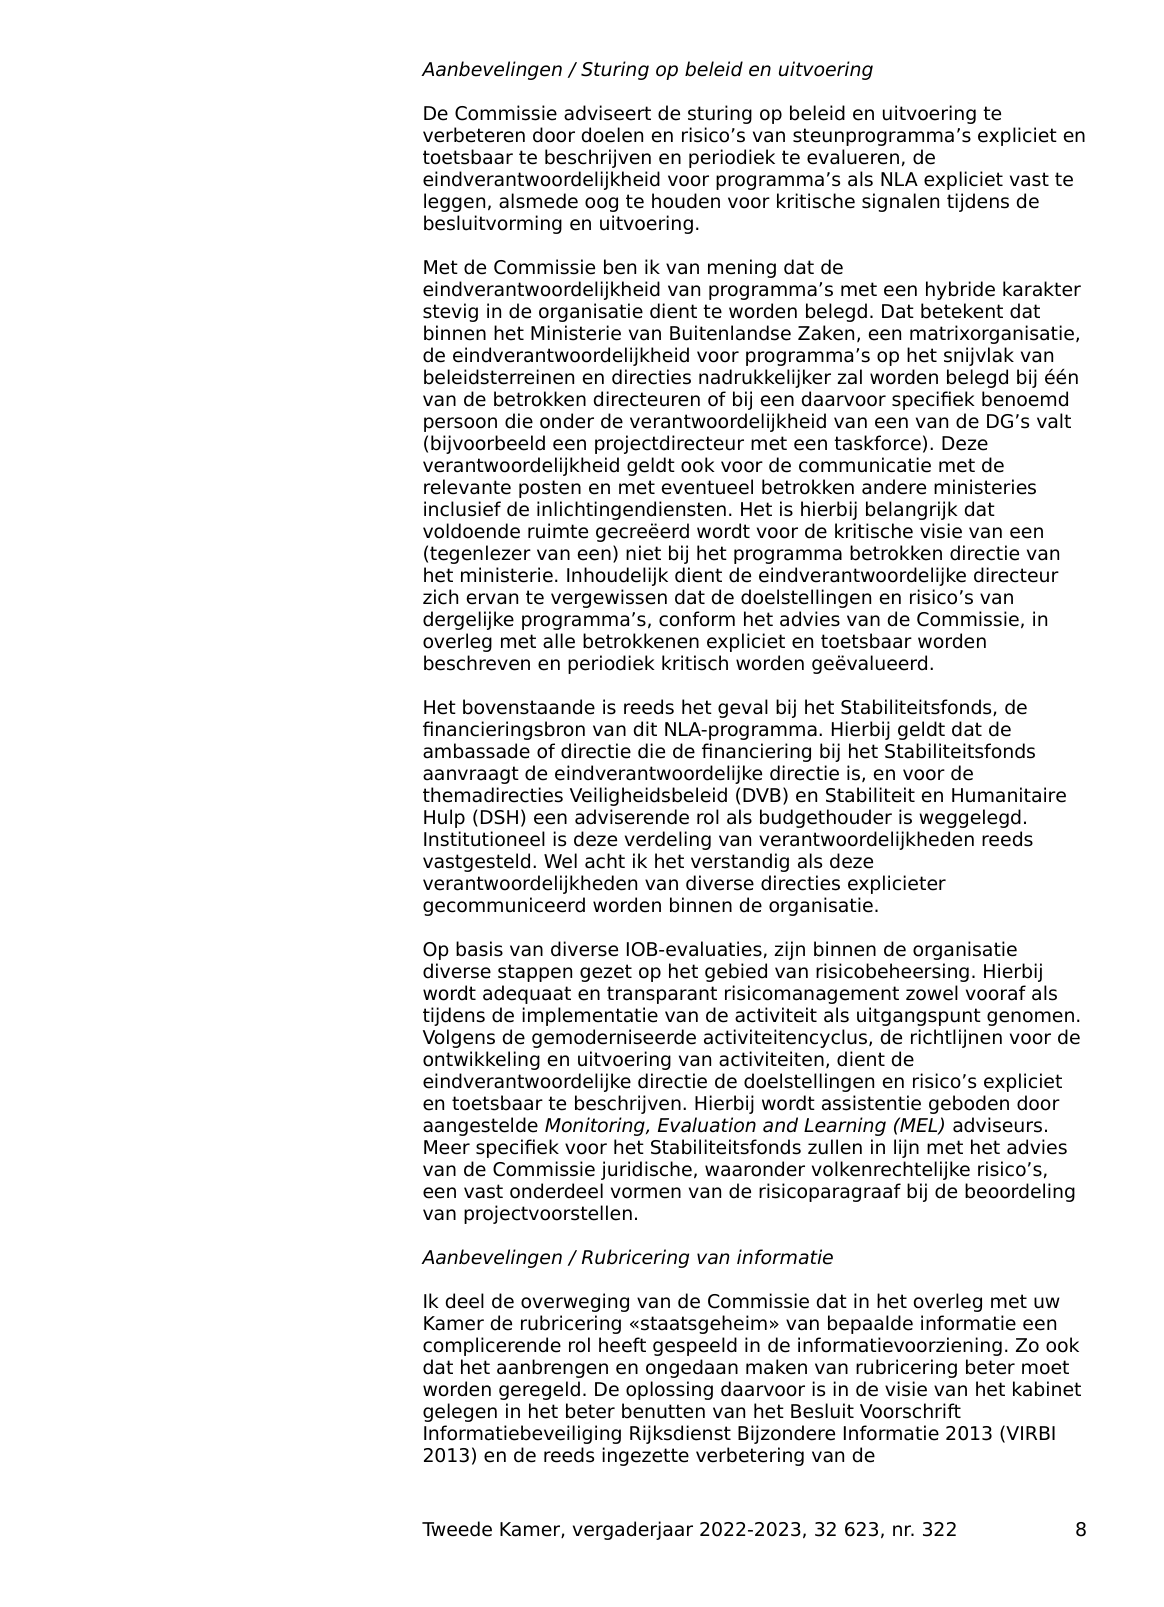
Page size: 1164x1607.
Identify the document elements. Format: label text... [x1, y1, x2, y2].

text Het bovenstaande is reeds het geval bij het Stabiliteitsfonds, de financieringsbron van dit NLA-programma. Hierbij geldt dat de ambassade of directie die de financiering bij het Stabiliteitsfonds aanvraagt de eindverantwoordelijke directie is, en voor de themadirecties Veiligheidsbeleid (DVB) en Stabiliteit en Humanitaire Hulp (DSH) een adviserende rol als budgethouder is weggelegd. Institutioneel is deze verdeling van verantwoordelijkheden reeds vastgesteld. Wel acht ik het verstandig als deze verantwoordelijkheden van diverse directies explicieter gecommuniceerd worden binnen de organisatie. [422, 697, 1087, 917]
text De Commissie adviseert de sturing op beleid en uitvoering te verbeteren door doelen en risico’s van steunprogramma’s expliciet en toetsbaar te beschrijven en periodiek te evalueren, de eindverantwoordelijkheid voor programma’s als NLA expliciet vast te leggen, alsmede oog te houden voor kritische signalen tijdens de besluitvorming en uitvoering. [422, 103, 1087, 235]
subtitle Aanbevelingen / Rubricering van informatie [422, 1247, 1087, 1269]
text Met de Commissie ben ik van mening dat de eindverantwoordelijkheid van programma’s met een hybride karakter stevig in de organisatie dient te worden belegd. Dat betekent dat binnen het Ministerie van Buitenlandse Zaken, een matrixorganisatie, de eindverantwoordelijkheid voor programma’s op het snijvlak van beleidsterreinen en directies nadrukkelijker zal worden belegd bij één van de betrokken directeuren of bij een daarvoor specifiek benoemd persoon die onder de verantwoordelijkheid van een van de DG’s valt (bijvoorbeeld een projectdirecteur met een taskforce). Deze verantwoordelijkheid geldt ook voor de communicatie met de relevante posten en met eventueel betrokken andere ministeries inclusief de inlichtingendiensten. Het is hierbij belangrijk dat voldoende ruimte gecreëerd wordt voor de kritische visie van een (tegenlezer van een) niet bij het programma betrokken directie van het ministerie. Inhoudelijk dient de eindverantwoordelijke directeur zich ervan te vergewissen dat de doelstellingen en risico’s van dergelijke programma’s, conform het advies van de Commissie, in overleg met alle betrokkenen expliciet en toetsbaar worden beschreven en periodiek kritisch worden geëvalueerd. [422, 257, 1087, 675]
text Op basis van diverse IOB-evaluaties, zijn binnen de organisatie diverse stappen gezet op het gebied van risicobeheersing. Hierbij wordt adequaat en transparant risicomanagement zowel vooraf als tijdens de implementatie van de activiteit als uitgangspunt genomen. Volgens de gemoderniseerde activiteitencyclus, de richtlijnen voor de ontwikkeling en uitvoering van activiteiten, dient de eindverantwoordelijke directie de doelstellingen en risico’s expliciet en toetsbaar te beschrijven. Hierbij wordt assistentie geboden door aangestelde Monitoring, Evaluation and Learning (MEL) adviseurs. Meer specifiek voor het Stabiliteitsfonds zullen in lijn met het advies van de Commissie juridische, waaronder volkenrechtelijke risico’s, een vast onderdeel vormen van de risicoparagraaf bij de beoordeling van projectvoorstellen. [422, 939, 1087, 1225]
subtitle Aanbevelingen / Sturing op beleid en uitvoering [422, 59, 1087, 81]
text Ik deel de overweging van de Commissie dat in het overleg met uw Kamer de rubricering «staatsgeheim» van bepaalde informatie een complicerende rol heeft gespeeld in de informatievoorziening. Zo ook dat het aanbrengen en ongedaan maken van rubricering beter moet worden geregeld. De oplossing daarvoor is in de visie van het kabinet gelegen in het beter benutten van het Besluit Voorschrift Informatiebeveiliging Rijksdienst Bijzondere Informatie 2013 (VIRBI 2013) en de reeds ingezette verbetering van de [422, 1291, 1087, 1467]
